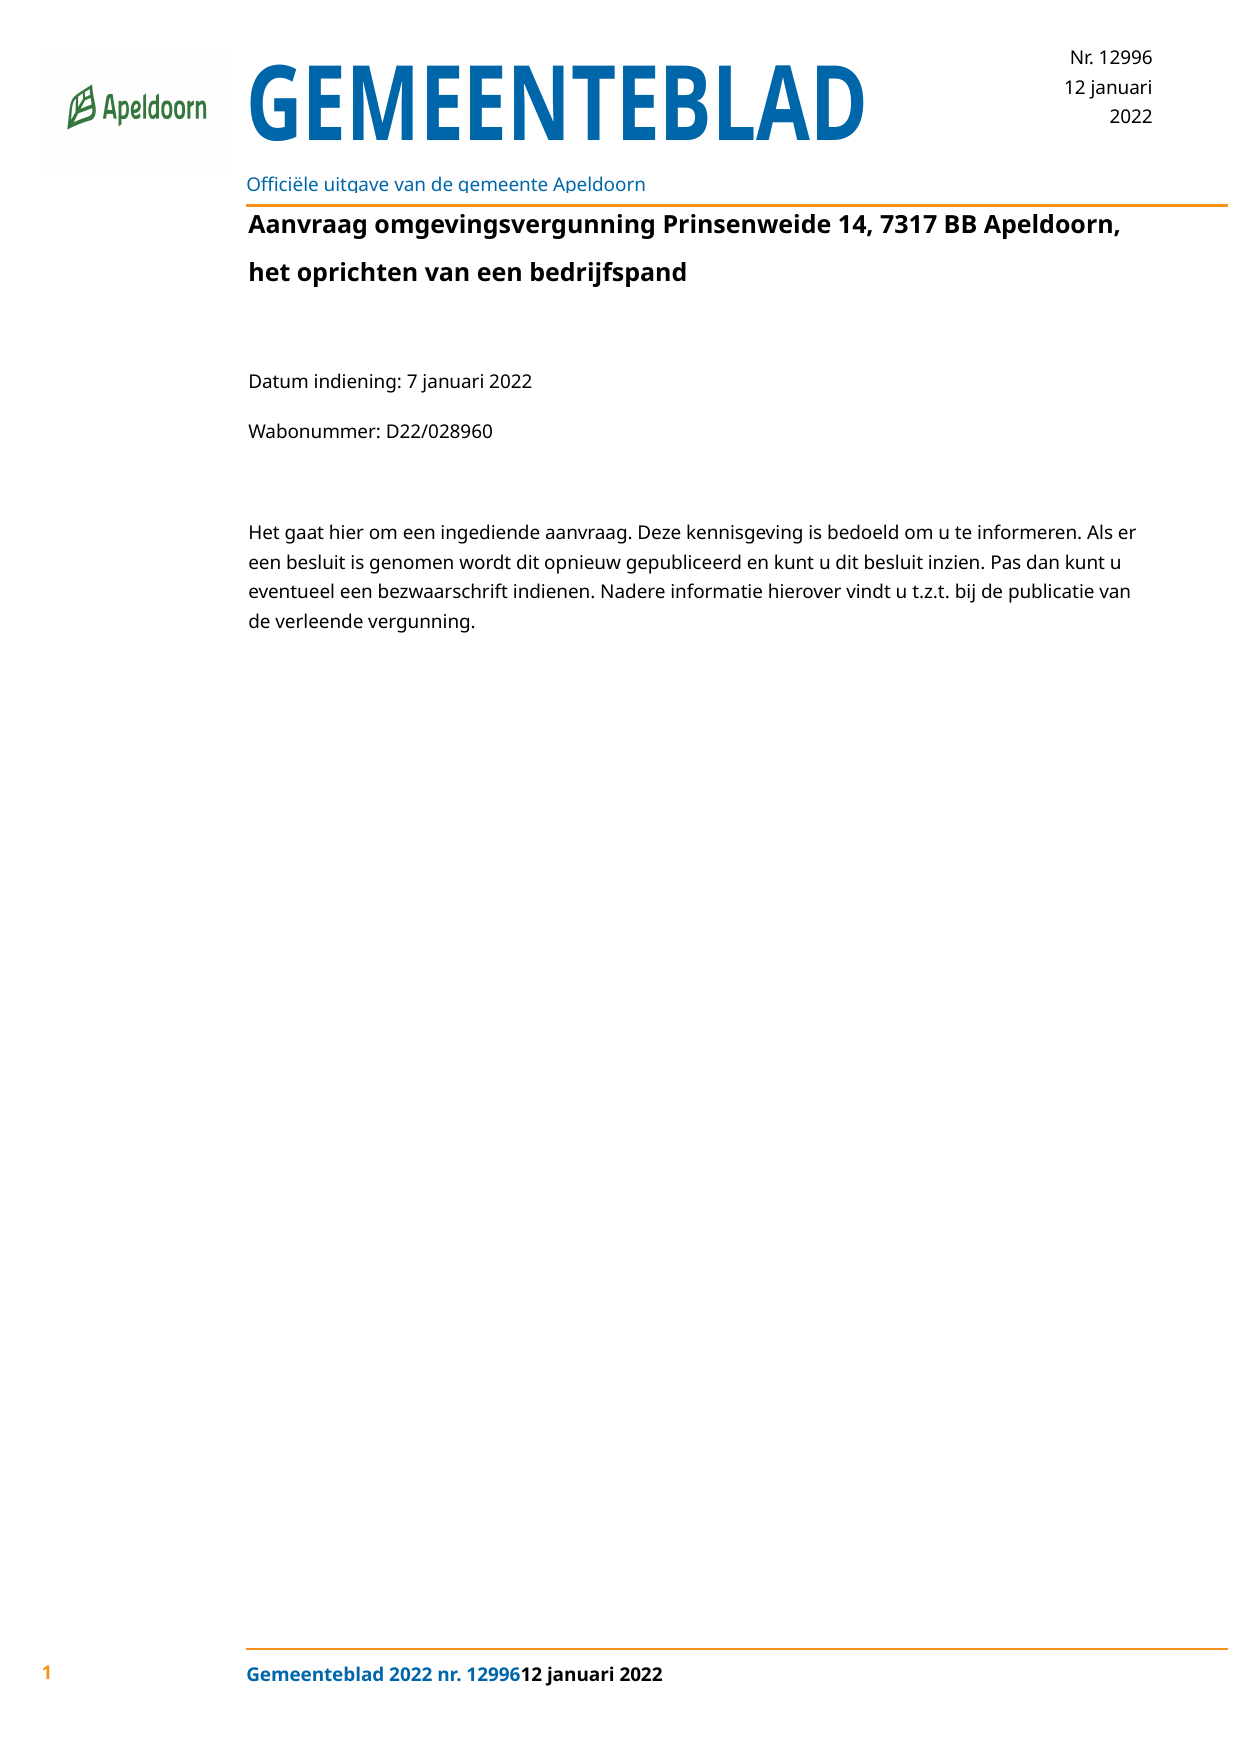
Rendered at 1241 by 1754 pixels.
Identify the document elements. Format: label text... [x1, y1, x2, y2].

text Wabonummer: D22/028960 [248, 419, 1152, 444]
picture [41, 47, 231, 172]
text Datum indiening: 7 januari 2022 [248, 368, 1152, 394]
text Het gaat hier om een ingediende aanvraag. Deze kennisgeving is bedoeld om u te informeren. Als er een besluit is genomen wordt dit opnieuw gepubliceerd en kunt u dit besluit inzien. Pas dan kunt u eventueel een bezwaarschrift indienen. Nadere informatie hierover vindt u t.z.t. bij de publicatie van de verleende vergunning. [248, 519, 1152, 634]
text Aanvraag omgevingsvergunning Prinsenweide 14, 7317 BB Apeldoorn, het oprichten van een bedrijfspand [248, 207, 1152, 288]
